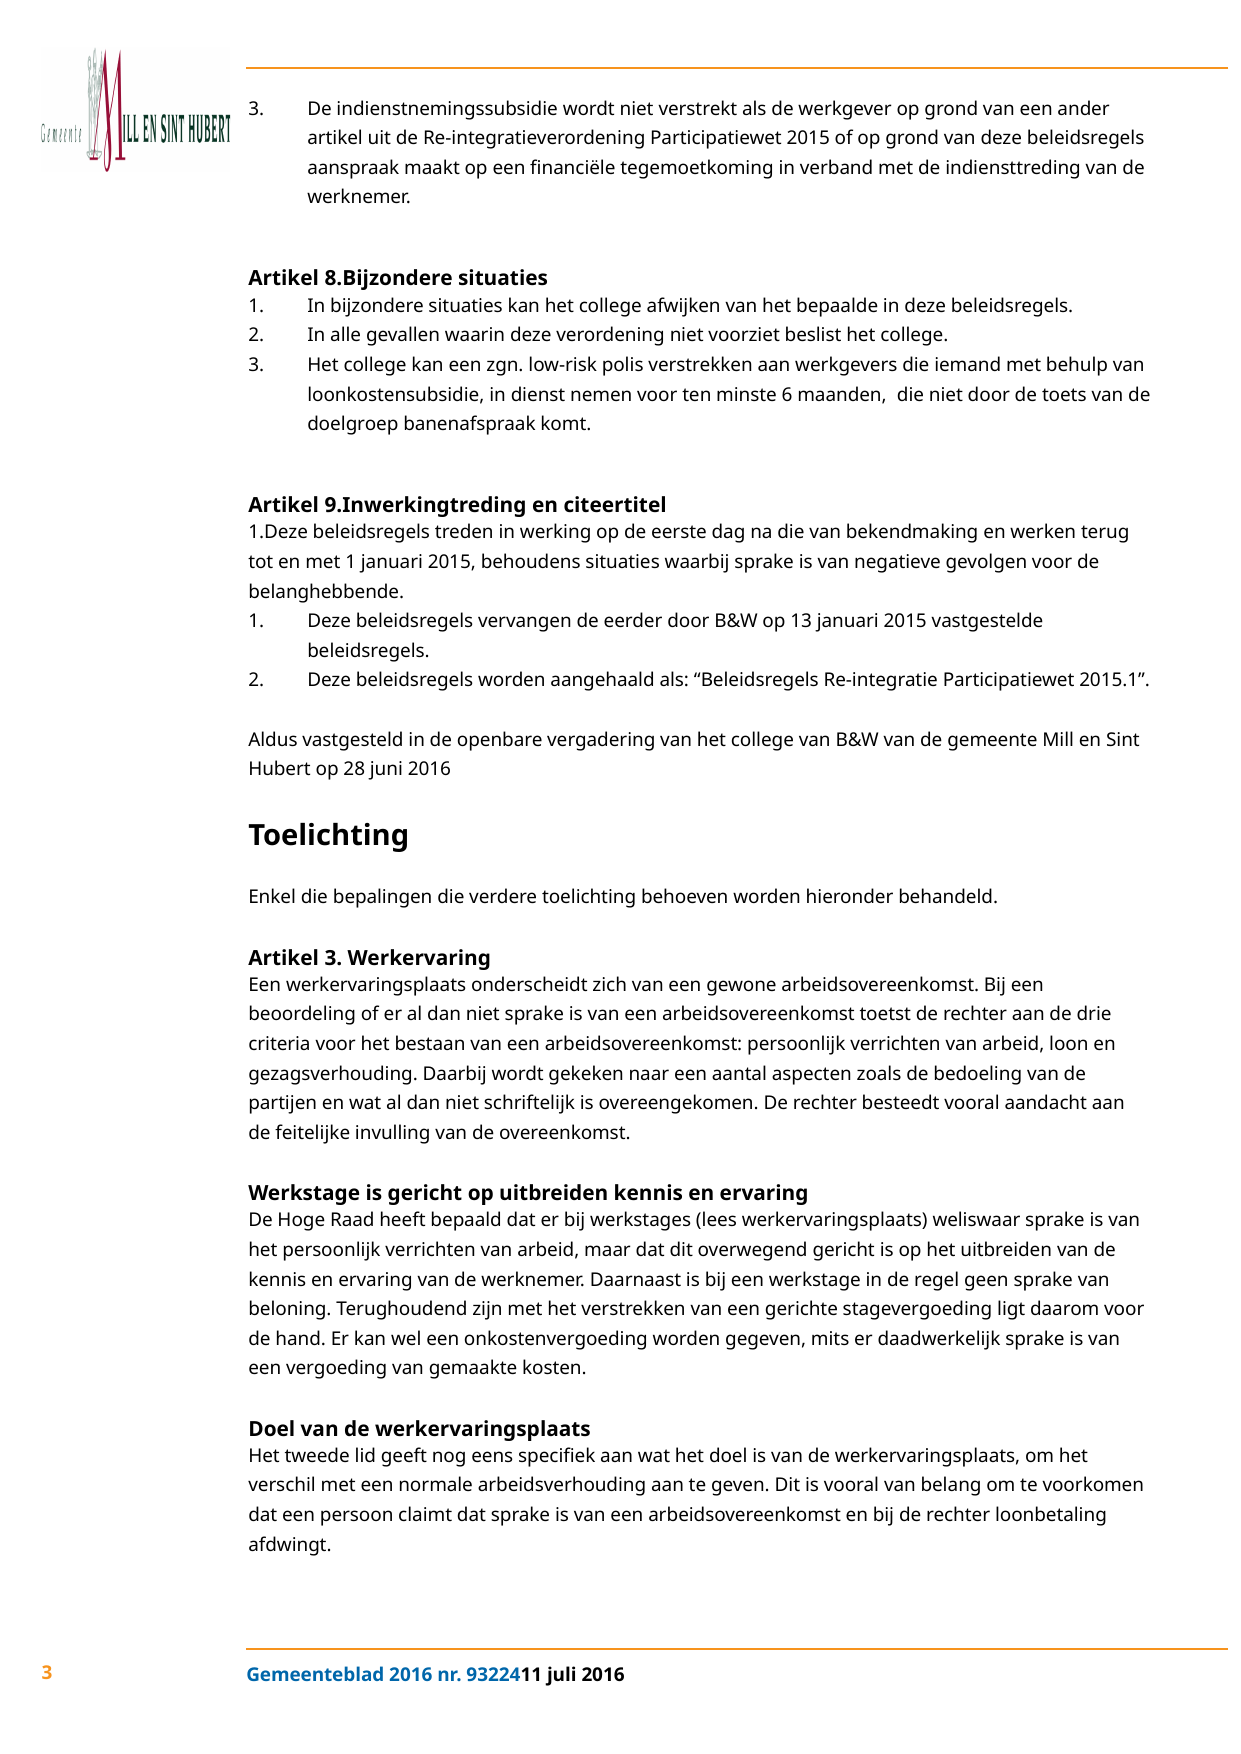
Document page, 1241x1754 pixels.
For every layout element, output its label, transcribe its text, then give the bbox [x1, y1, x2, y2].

list Deze beleidsregels vervangen de eerder door B&W op 13 januari 2015 vastgestelde beleidsregels. [248, 607, 1152, 663]
text Artikel 3. Werkervaring [248, 943, 1152, 971]
text De Hoge Raad heeft bepaald dat er bij werkstages (lees werkervaringsplaats) weliswaar sprake is van het persoonlijk verrichten van arbeid, maar dat dit overwegend gericht is op het uitbreiden van de kennis en ervaring van de werknemer. Daarnaast is bij een werkstage in de regel geen sprake van beloning. Terughoudend zijn met het verstrekken van een gerichte stagevergoeding ligt daarom voor de hand. Er kan wel een onkostenvergoeding worden gegeven, mits er daadwerkelijk sprake is van een vergoeding van gemaakte kosten. [248, 1207, 1152, 1380]
text Een werkervaringsplaats onderscheidt zich van een gewone arbeidsovereenkomst. Bij een beoordeling of er al dan niet sprake is van een arbeidsovereenkomst toetst de rechter aan de drie criteria voor het bestaan van een arbeidsovereenkomst: persoonlijk verrichten van arbeid, loon en gezagsverhouding. Daarbij wordt gekeken naar een aantal aspecten zoals de bedoeling van de partijen en wat al dan niet schriftelijk is overeengekomen. De rechter besteedt vooral aandacht aan de feitelijke invulling van de overeenkomst. [248, 971, 1152, 1145]
list Het college kan een zgn. low-risk polis verstrekken aan werkgevers die iemand met behulp van loonkostensubsidie, in dienst nemen voor ten minste 6 maanden, die niet door de toets van de doelgroep banenafspraak komt. [248, 351, 1152, 436]
text Artikel 9.Inwerkingtreding en citeertitel [248, 490, 1152, 519]
text Werkstage is gericht op uitbreiden kennis en ervaring [248, 1178, 1152, 1207]
text Het tweede lid geeft nog eens specifiek aan wat het doel is van de werkervaringsplaats, om het verschil met een normale arbeidsverhouding aan te geven. Dit is vooral van belang om te voorkomen dat een persoon claimt dat sprake is van een arbeidsovereenkomst en bij de rechter loonbetaling afdwingt. [248, 1442, 1152, 1557]
list In bijzondere situaties kan het college afwijken van het bepaalde in deze beleidsregels. [248, 292, 1152, 318]
text Aldus vastgesteld in de openbare vergadering van het college van B&W van de gemeente Mill en Sint Hubert op 28 juni 2016 [248, 726, 1152, 781]
text Artikel 8.Bijzondere situaties [248, 263, 1152, 292]
list In alle gevallen waarin deze verordening niet voorziet beslist het college. [248, 322, 1152, 347]
text Doel van de werkervaringsplaats [248, 1414, 1152, 1442]
list De indienstnemingssubsidie wordt niet verstrekt als de werkgever op grond van een ander artikel uit de Re-integratieverordening Participatiewet 2015 of op grond van deze beleidsregels aanspraak maakt op een financiële tegemoetkoming in verband met de indiensttreding van de werknemer. [248, 95, 1152, 209]
list Deze beleidsregels worden aangehaald als: “Beleidsregels Re-integratie Participatiewet 2015.1”. [248, 667, 1152, 692]
text Toelichting [248, 814, 1152, 854]
text 1.Deze beleidsregels treden in werking op de eerste dag na die van bekendmaking en werken terug tot en met 1 januari 2015, behoudens situaties waarbij sprake is van negatieve gevolgen voor de belanghebbende. [248, 519, 1152, 604]
picture [41, 47, 231, 172]
text Enkel die bepalingen die verdere toelichting behoeven worden hieronder behandeld. [248, 883, 1152, 909]
